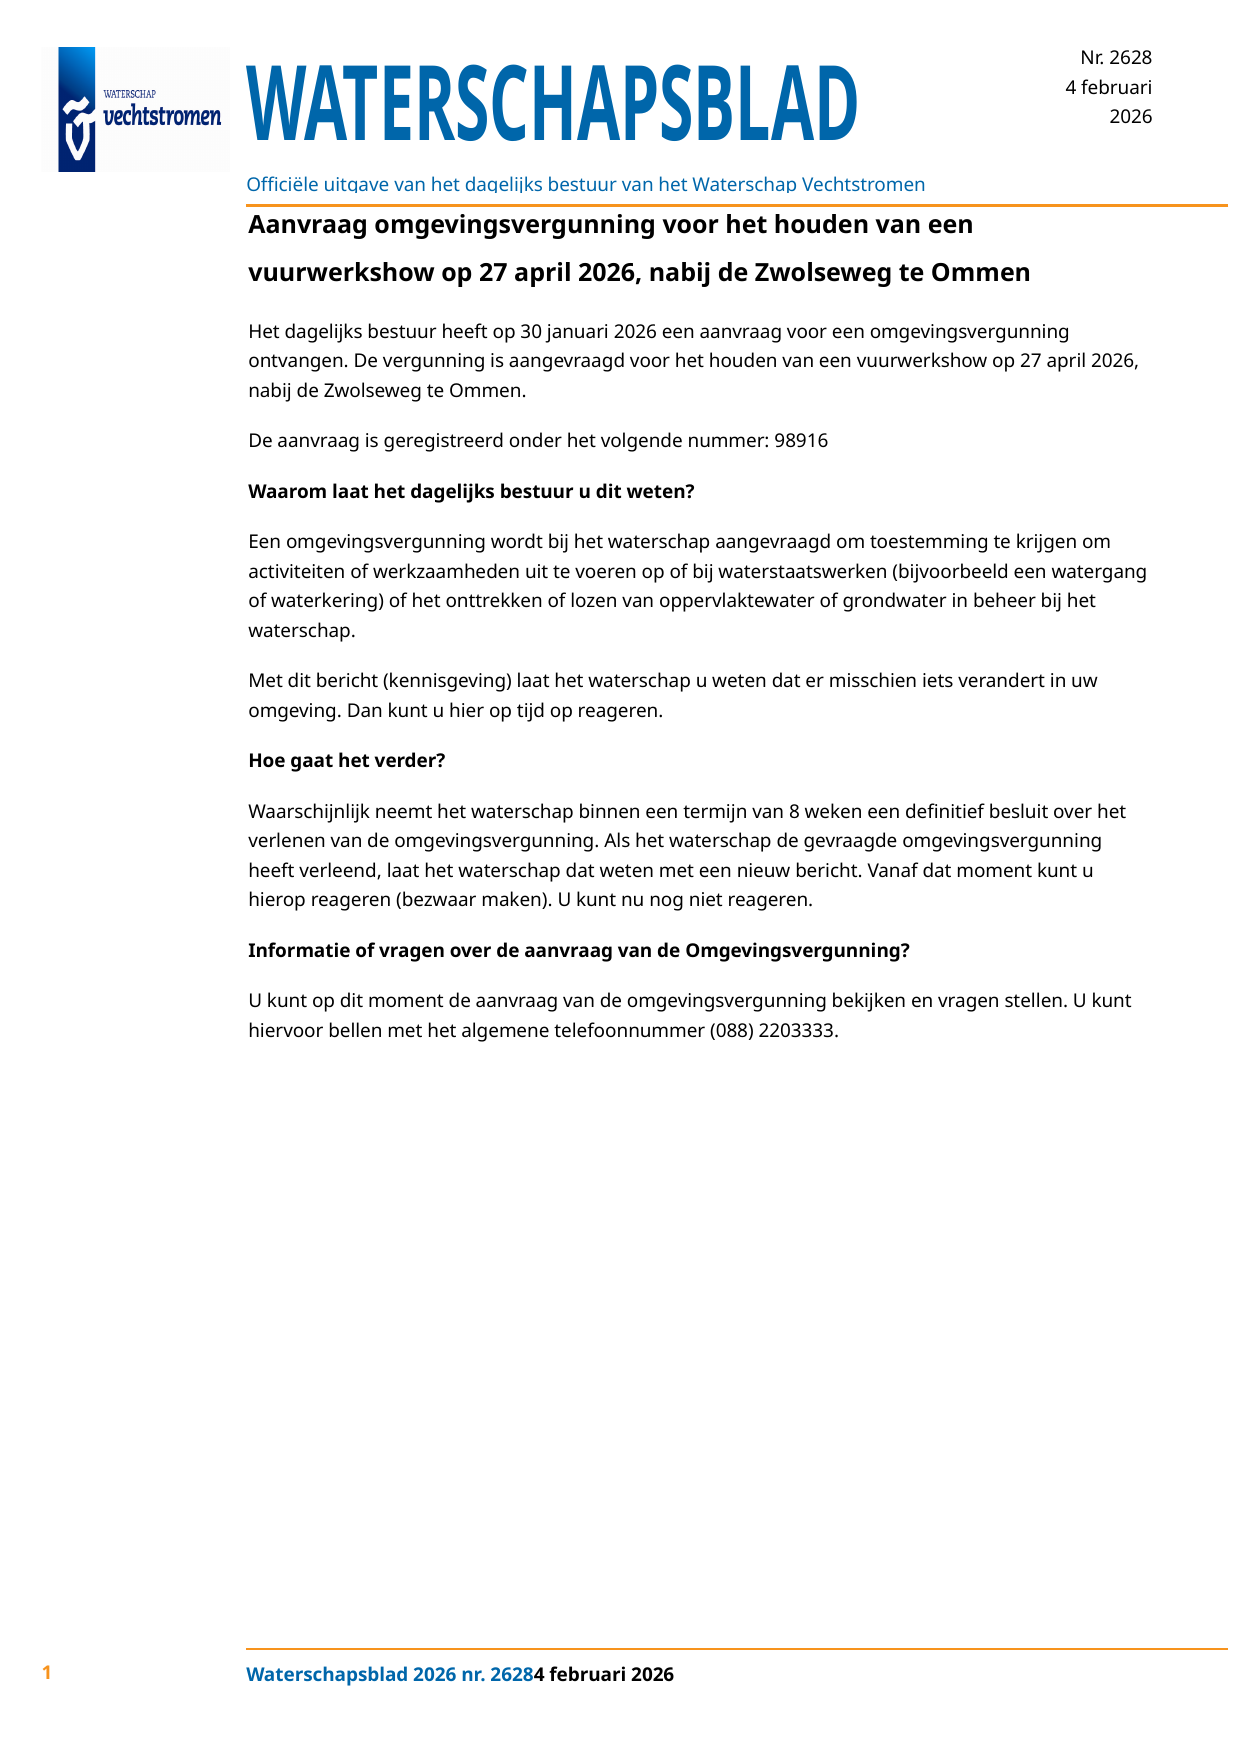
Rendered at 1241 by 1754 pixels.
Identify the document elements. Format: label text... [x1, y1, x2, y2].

text Aanvraag omgevingsvergunning voor het houden van een vuurwerkshow op 27 april 2026, nabij de Zwolseweg te Ommen [248, 207, 1152, 288]
text Een omgevingsvergunning wordt bij het waterschap aangevraagd om toestemming te krijgen om activiteiten of werkzaamheden uit te voeren op of bij waterstaatswerken (bijvoorbeeld een watergang of waterkering) of het onttrekken of lozen van oppervlaktewater of grondwater in beheer bij het waterschap. [248, 528, 1152, 643]
text Het dagelijks bestuur heeft op 30 januari 2026 een aanvraag voor een omgevingsvergunning ontvangen. De vergunning is aangevraagd voor het houden van een vuurwerkshow op 27 april 2026, nabij de Zwolseweg te Ommen. [248, 318, 1152, 403]
text Hoe gaat het verder? [248, 747, 1152, 773]
text De aanvraag is geregistreerd onder het volgende nummer: 98916 [248, 427, 1152, 453]
text Informatie of vragen over de aanvraag van de Omgevingsvergunning? [248, 937, 1152, 963]
text Waarschijnlijk neemt het waterschap binnen een termijn van 8 weken een definitief besluit over het verlenen van de omgevingsvergunning. Als het waterschap de gevraagde omgevingsvergunning heeft verleend, laat het waterschap dat weten met een nieuw bericht. Vanaf dat moment kunt u hierop reageren (bezwaar maken). U kunt nu nog niet reageren. [248, 798, 1152, 912]
text Waarom laat het dagelijks bestuur u dit weten? [248, 478, 1152, 504]
text U kunt op dit moment de aanvraag van de omgevingsvergunning bekijken en vragen stellen. U kunt hiervoor bellen met het algemene telefoonnummer (088) 2203333. [248, 987, 1152, 1043]
text Met dit bericht (kennisgeving) laat het waterschap u weten dat er misschien iets verandert in uw omgeving. Dan kunt u hier op tijd op reageren. [248, 667, 1152, 723]
picture [41, 47, 231, 172]
